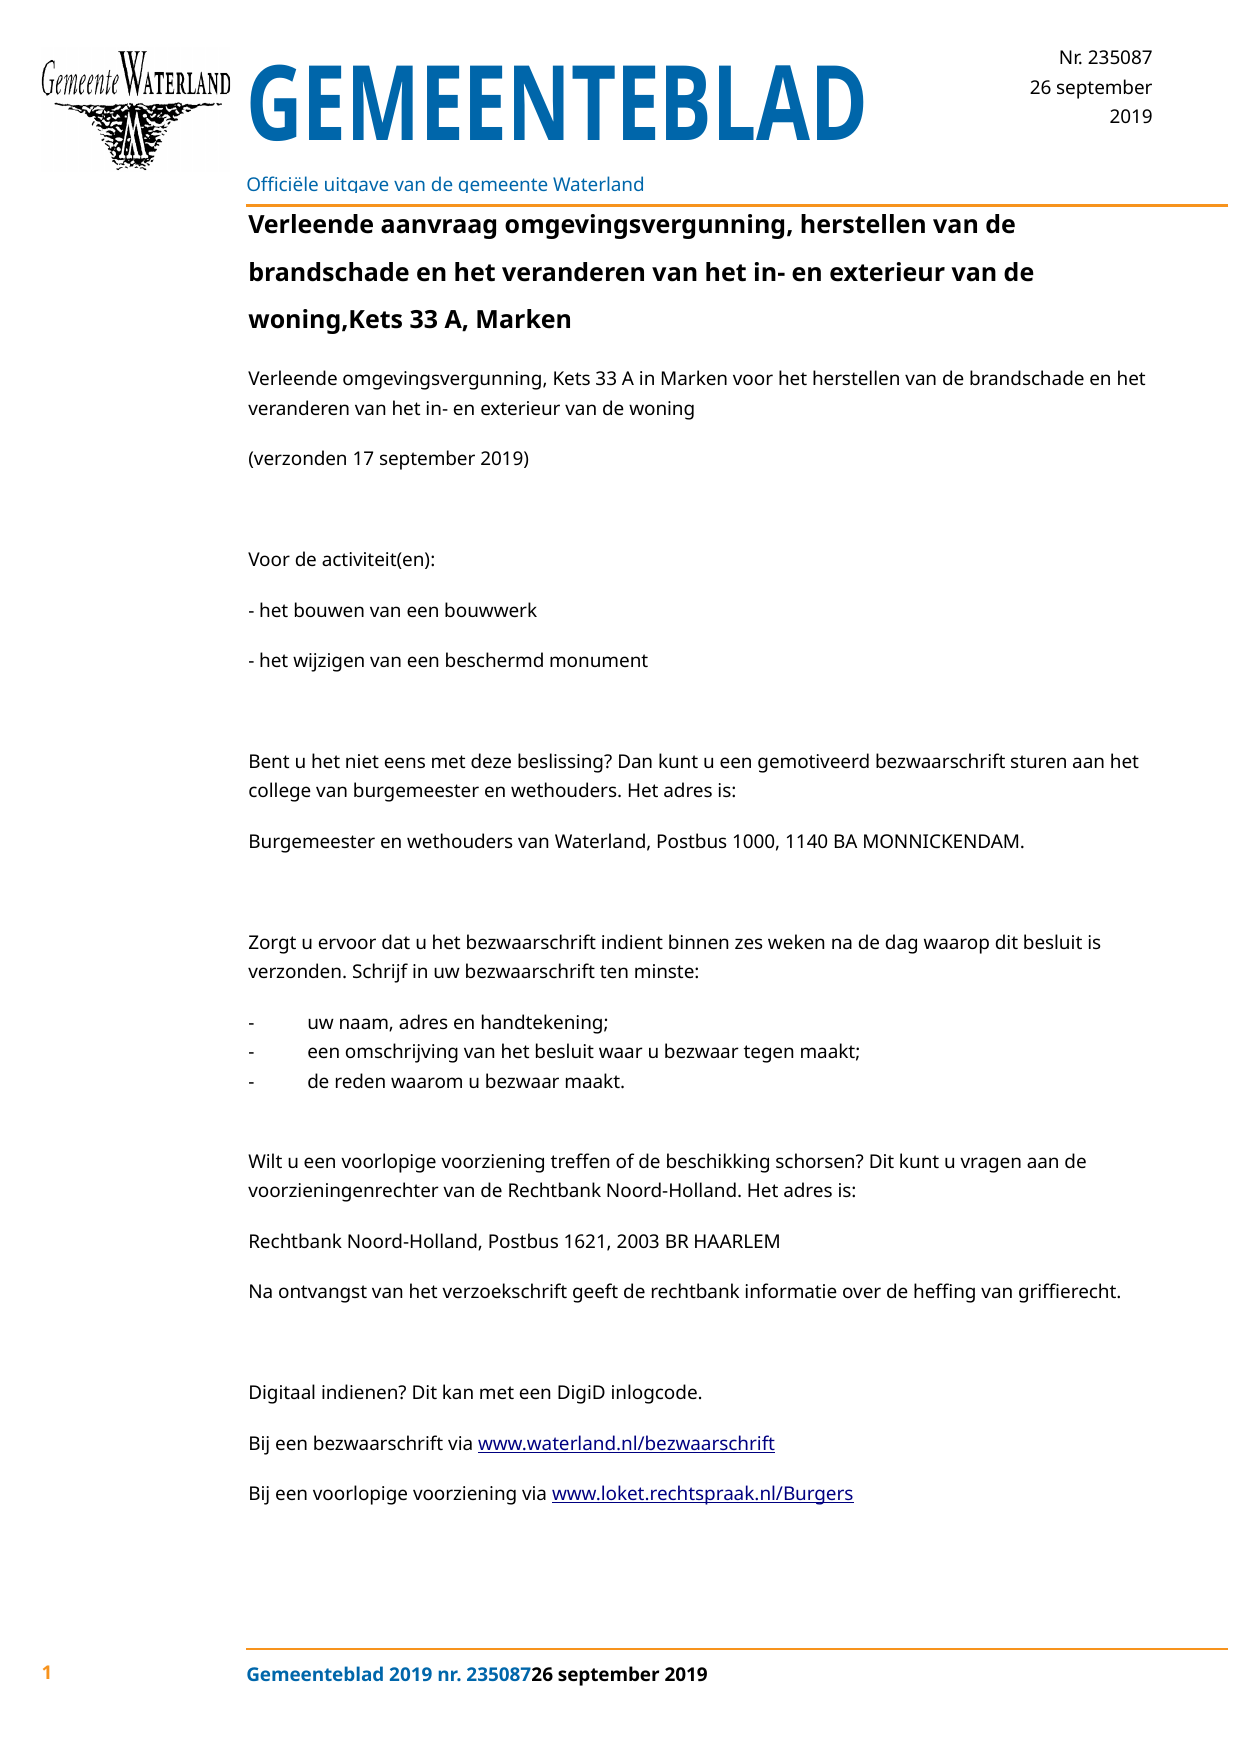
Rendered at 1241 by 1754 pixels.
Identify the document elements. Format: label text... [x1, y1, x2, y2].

list een omschrijving van het besluit waar u bezwaar tegen maakt; [248, 1038, 1152, 1064]
text Bent u het niet eens met deze beslissing? Dan kunt u een gemotiveerd bezwaarschrift sturen aan het college van burgemeester en wethouders. Het adres is: [248, 748, 1152, 803]
text (verzonden 17 september 2019) [248, 446, 1152, 471]
text - het bouwen van een bouwwerk [248, 597, 1152, 622]
list de reden waarom u bezwaar maakt. [248, 1068, 1152, 1094]
text Bij een bezwaarschrift via www.waterland.nl/bezwaarschrift [248, 1430, 1152, 1455]
text - het wijzigen van een beschermd monument [248, 647, 1152, 673]
text Burgemeester en wethouders van Waterland, Postbus 1000, 1140 BA MONNICKENDAM. [248, 828, 1152, 854]
text Rechtbank Noord-Holland, Postbus 1621, 2003 BR HAARLEM [248, 1228, 1152, 1254]
picture [41, 47, 231, 172]
list uw naam, adres en handtekening; [248, 1009, 1152, 1034]
text Bij een voorlopige voorziening via www.loket.rechtspraak.nl/Burgers [248, 1480, 1152, 1506]
text Zorgt u ervoor dat u het bezwaarschrift indient binnen zes weken na de dag waarop dit besluit is verzonden. Schrijf in uw bezwaarschrift ten minste: [248, 929, 1152, 984]
text Na ontvangst van het verzoekschrift geeft de rechtbank informatie over de heffing van griffierecht. [248, 1278, 1152, 1304]
text Wilt u een voorlopige voorziening treffen of de beschikking schorsen? Dit kunt u vragen aan de voorzieningenrechter van de Rechtbank Noord-Holland. Het adres is: [248, 1148, 1152, 1203]
text Verleende omgevingsvergunning, Kets 33 A in Marken voor het herstellen van de brandschade en het veranderen van het in- en exterieur van de woning [248, 366, 1152, 421]
text Voor de activiteit(en): [248, 546, 1152, 572]
text Digitaal indienen? Dit kan met een DigiD inlogcode. [248, 1379, 1152, 1405]
text Verleende aanvraag omgevingsvergunning, herstellen van de brandschade en het veranderen van het in- en exterieur van de woning,Kets 33 A, Marken [248, 207, 1152, 336]
